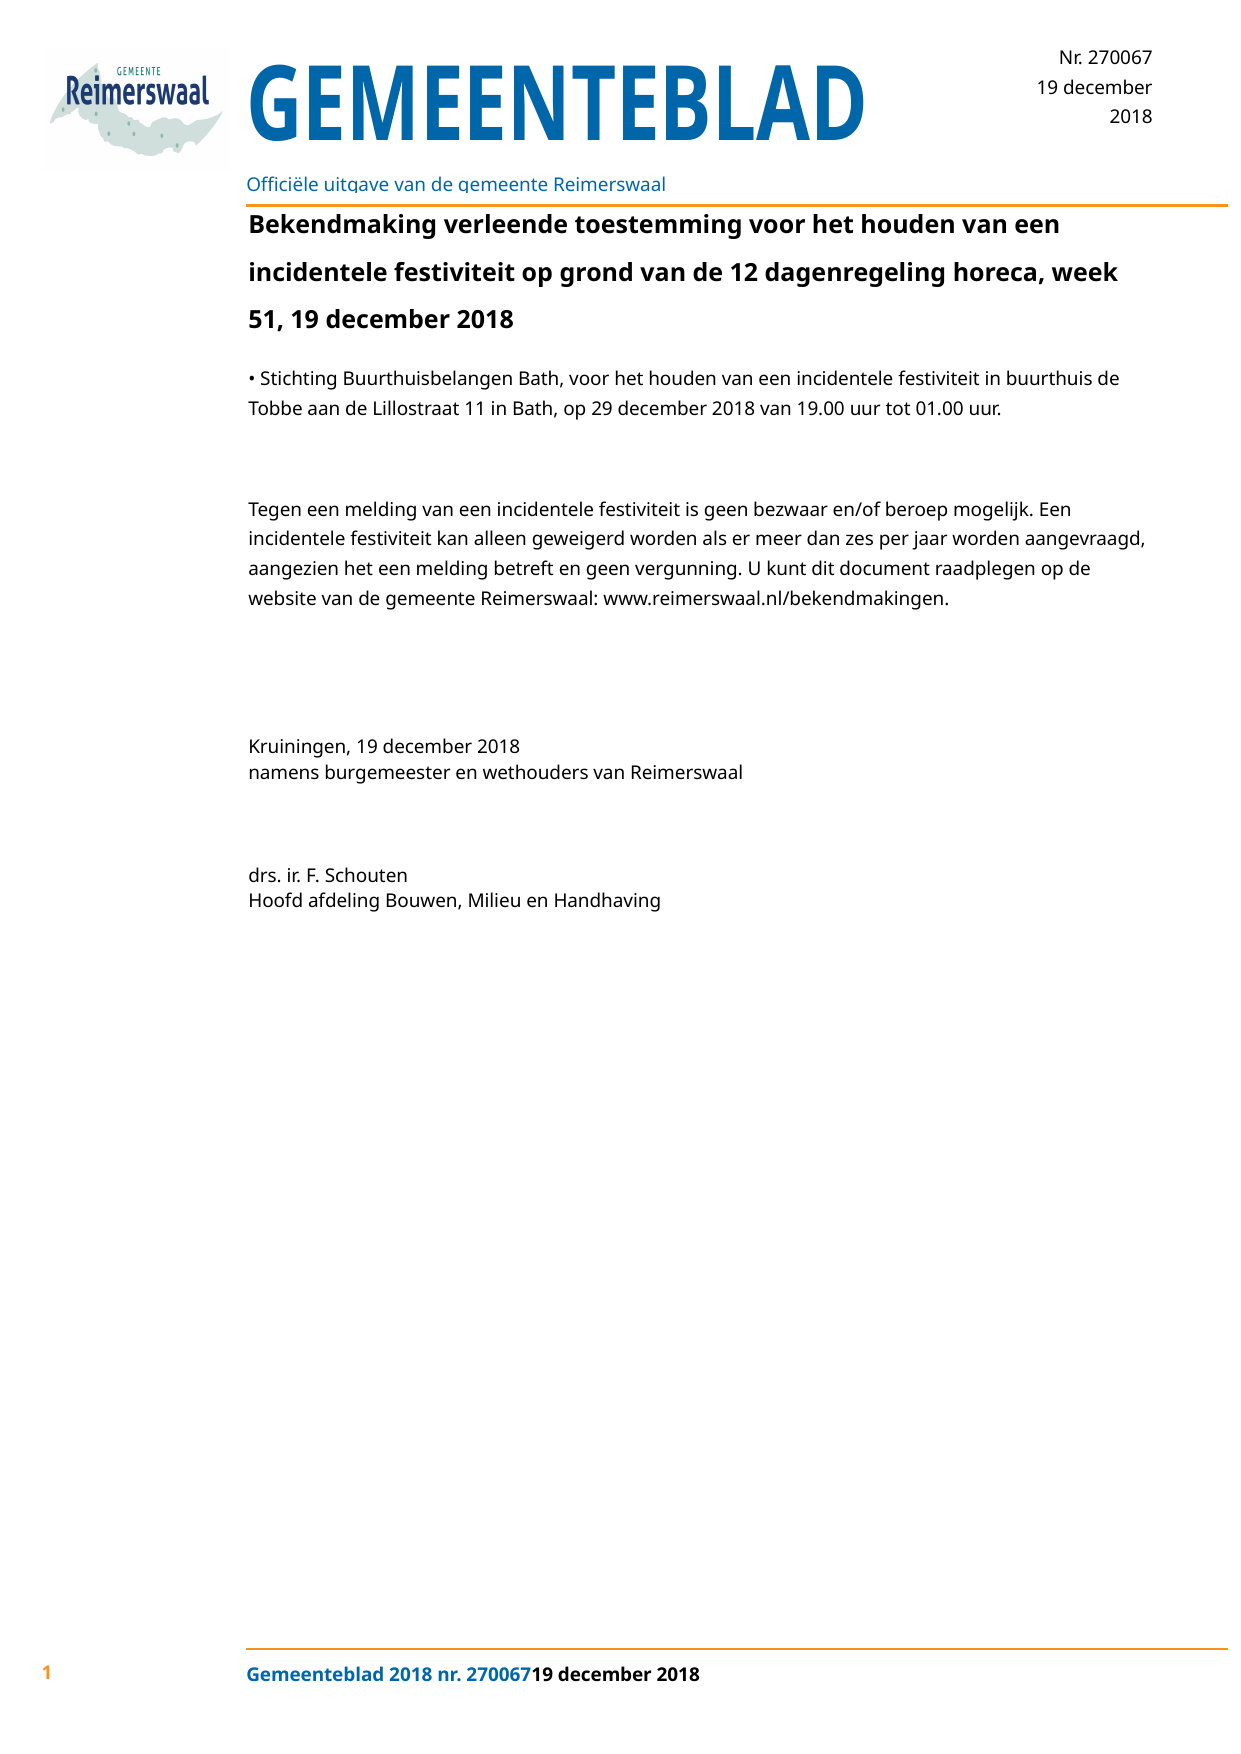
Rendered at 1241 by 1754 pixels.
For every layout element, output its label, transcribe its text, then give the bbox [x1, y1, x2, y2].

text Hoofd afdeling Bouwen, Milieu en Handhaving [248, 888, 1152, 913]
text drs. ir. F. Schouten [248, 862, 1152, 888]
text Tegen een melding van een incidentele festiviteit is geen bezwaar en/of beroep mogelijk. Een incidentele festiviteit kan alleen geweigerd worden als er meer dan zes per jaar worden aangevraagd, aangezien het een melding betreft en geen vergunning. U kunt dit document raadplegen op de website van de gemeente Reimerswaal: www.reimerswaal.nl/bekendmakingen. [248, 496, 1152, 610]
picture [41, 47, 231, 172]
text Kruiningen, 19 december 2018 [248, 733, 1152, 759]
text Bekendmaking verleende toestemming voor het houden van een incidentele festiviteit op grond van de 12 dagenregeling horeca, week 51, 19 december 2018 [248, 207, 1152, 336]
text namens burgemeester en wethouders van Reimerswaal [248, 759, 1152, 785]
text • Stichting Buurthuisbelangen Bath, voor het houden van een incidentele festiviteit in buurthuis de Tobbe aan de Lillostraat 11 in Bath, op 29 december 2018 van 19.00 uur tot 01.00 uur. [248, 366, 1152, 421]
